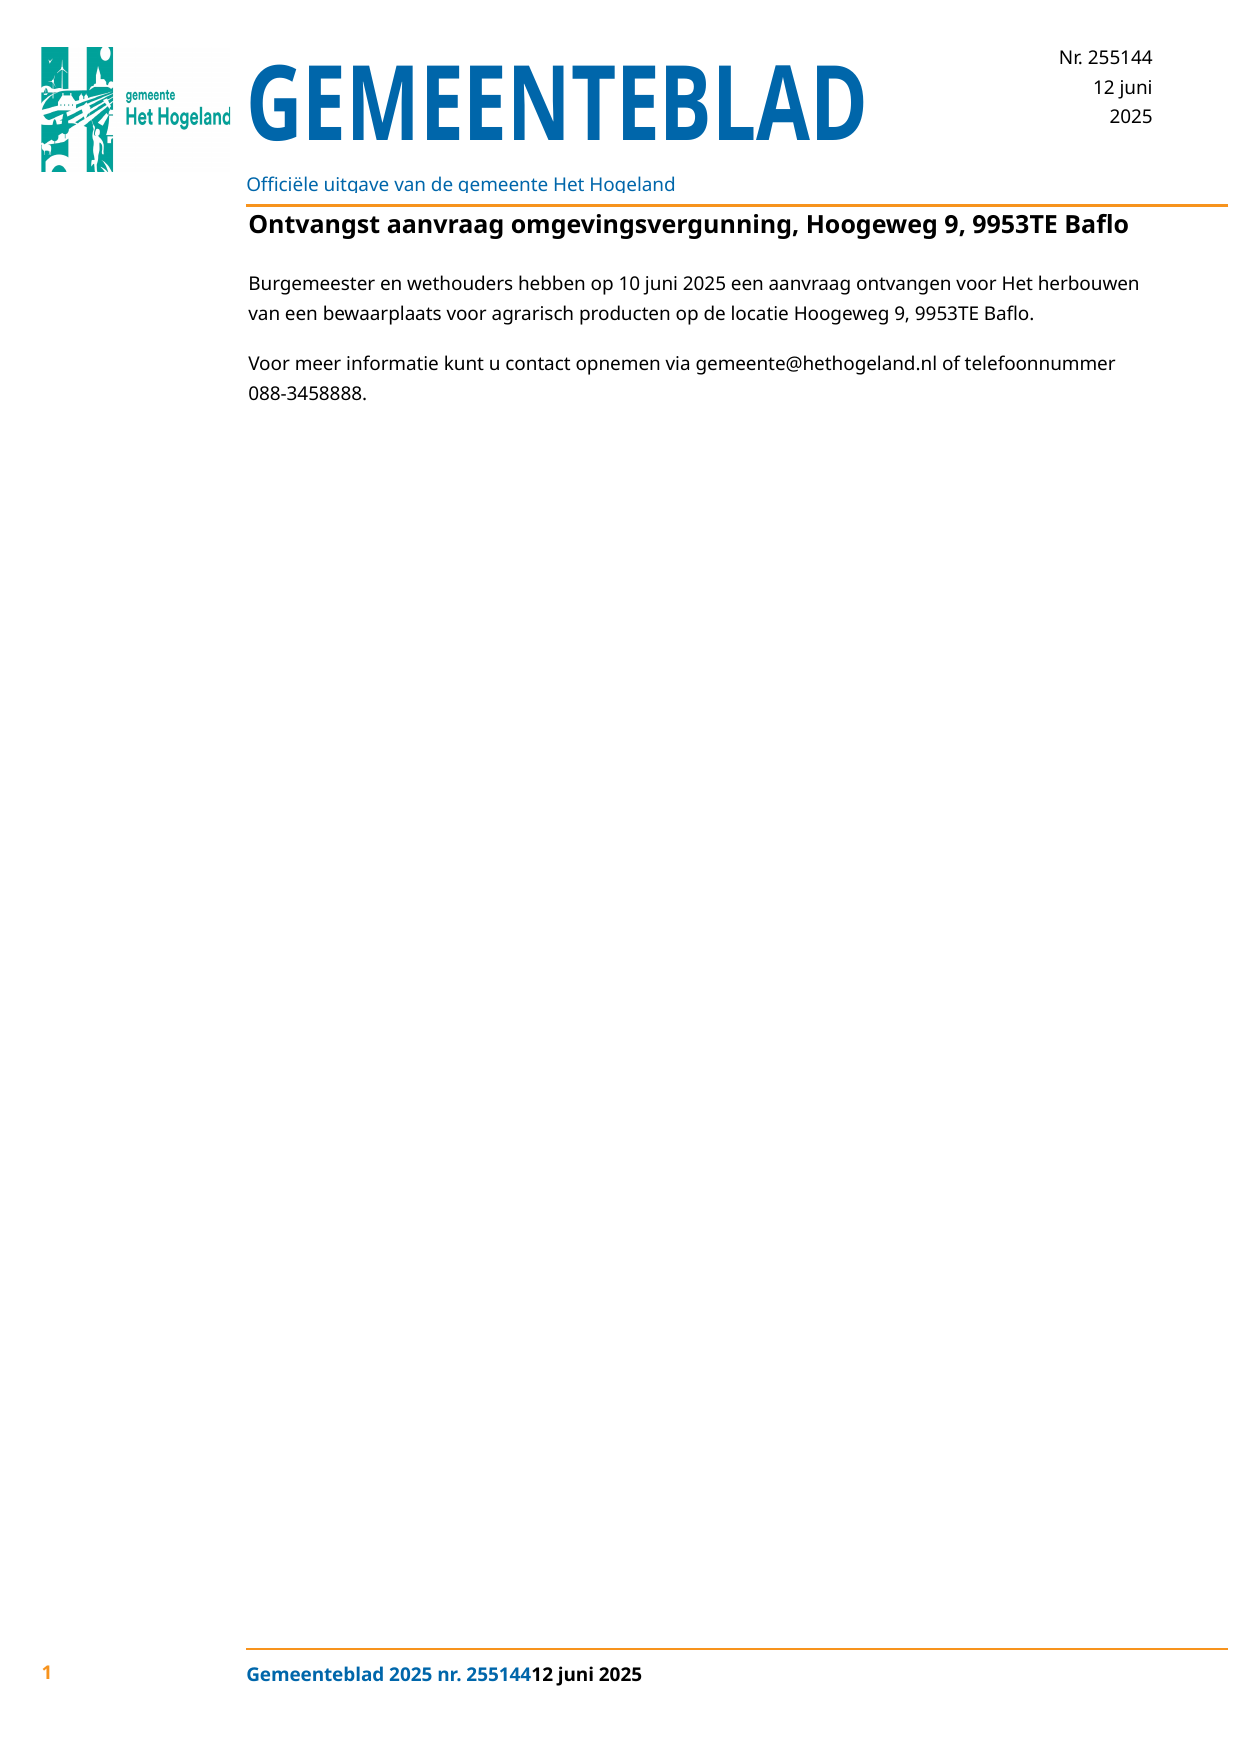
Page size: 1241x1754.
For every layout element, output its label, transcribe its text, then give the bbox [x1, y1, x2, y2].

text Voor meer informatie kunt u contact opnemen via gemeente@hethogeland.nl of telefoonnummer 088-3458888. [248, 350, 1152, 406]
text Ontvangst aanvraag omgevingsvergunning, Hoogeweg 9, 9953TE Baflo [248, 207, 1152, 241]
text Burgemeester en wethouders hebben op 10 juni 2025 een aanvraag ontvangen voor Het herbouwen van een bewaarplaats voor agrarisch producten op de locatie Hoogeweg 9, 9953TE Baflo. [248, 270, 1152, 326]
picture [41, 47, 231, 172]
